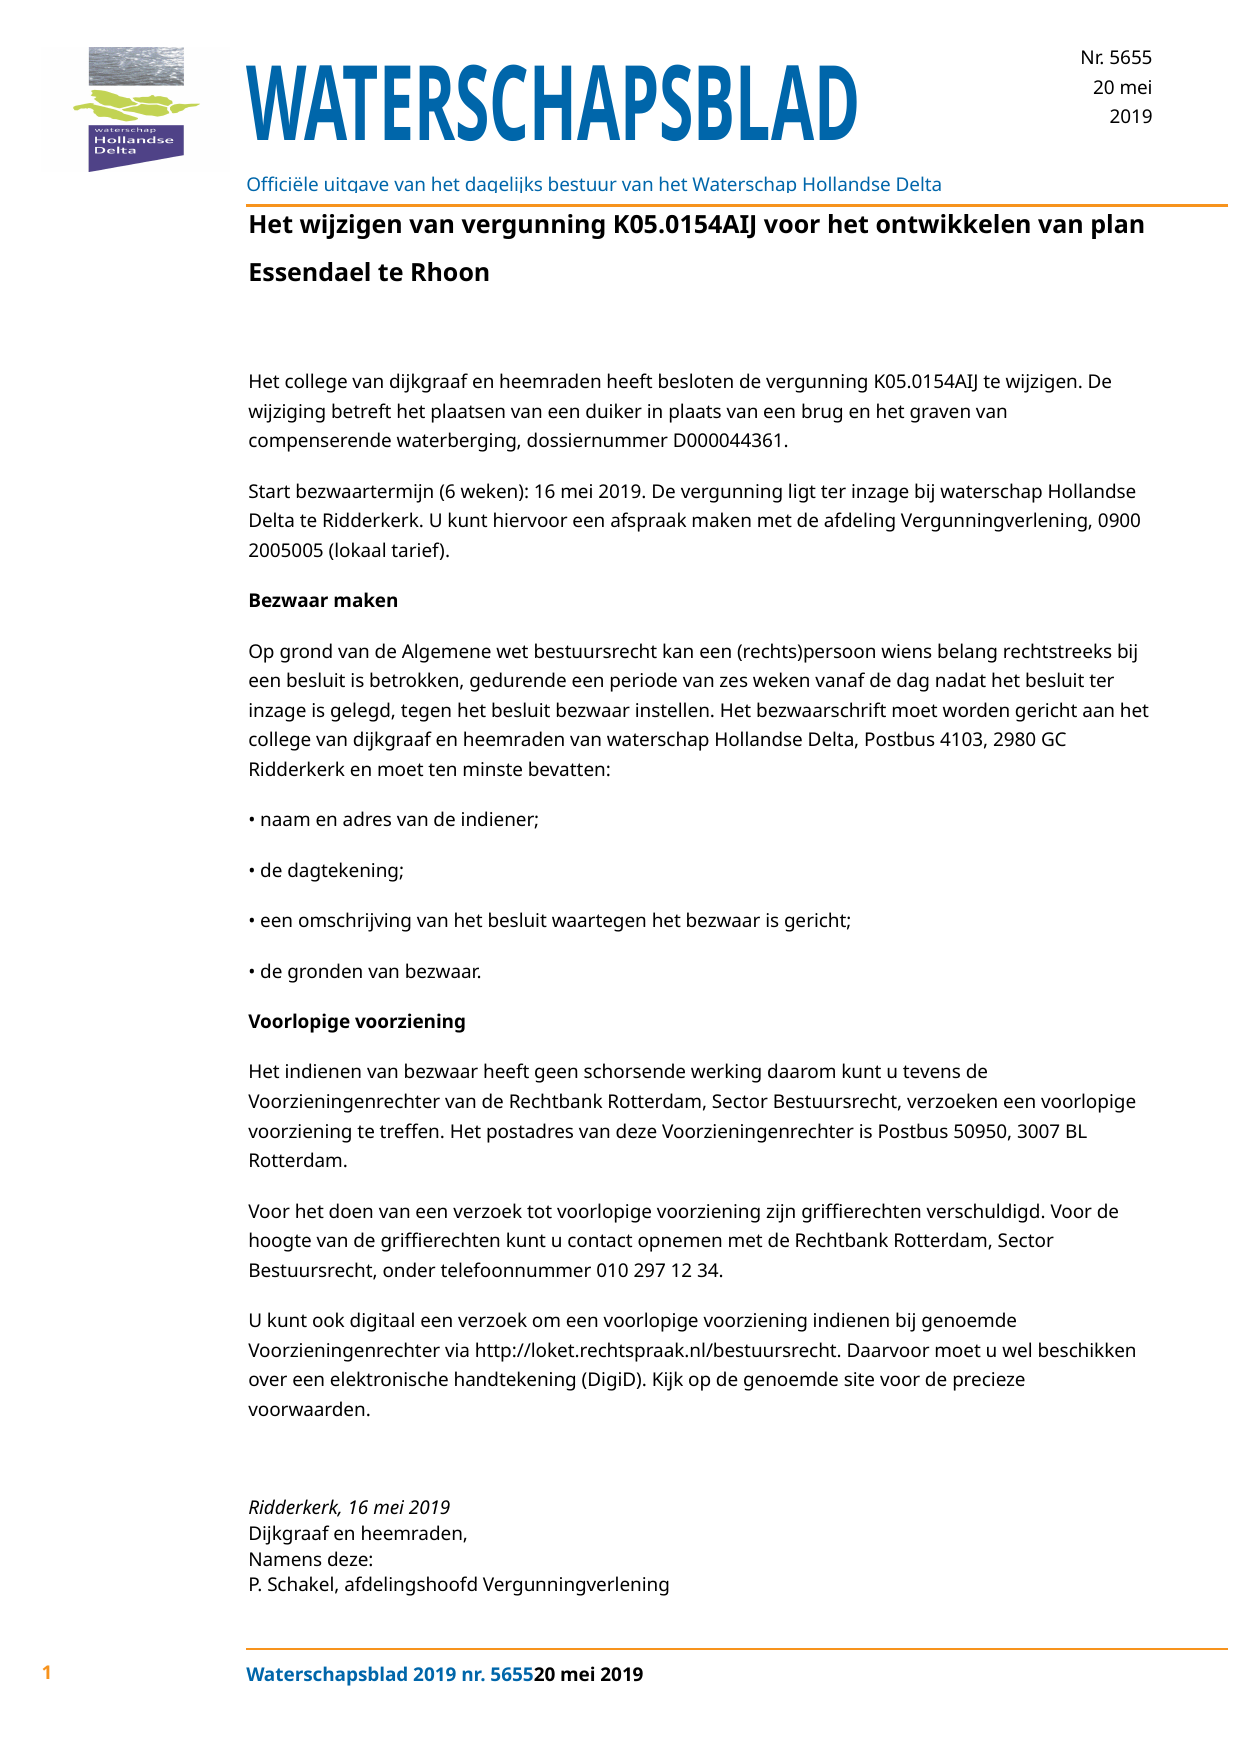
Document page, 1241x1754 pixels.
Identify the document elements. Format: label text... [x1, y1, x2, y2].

text • de gronden van bezwaar. [248, 958, 1152, 984]
text U kunt ook digitaal een verzoek om een voorlopige voorziening indienen bij genoemde Voorzieningenrechter via http://loket.rechtspraak.nl/bestuursrecht. Daarvoor moet u wel beschikken over een elektronische handtekening (DigiD). Kijk op de genoemde site voor de precieze voorwaarden. [248, 1307, 1152, 1422]
text Het indienen van bezwaar heeft geen schorsende werking daarom kunt u tevens de Voorzieningenrechter van de Rechtbank Rotterdam, Sector Bestuursrecht, verzoeken een voorlopige voorziening te treffen. Het postadres van deze Voorzieningenrechter is Postbus 50950, 3007 BL Rotterdam. [248, 1059, 1152, 1173]
text Op grond van de Algemene wet bestuursrecht kan een (rechts)persoon wiens belang rechtstreeks bij een besluit is betrokken, gedurende een periode van zes weken vanaf de dag nadat het besluit ter inzage is gelegd, tegen het besluit bezwaar instellen. Het bezwaarschrift moet worden gericht aan het college van dijkgraaf en heemraden van waterschap Hollandse Delta, Postbus 4103, 2980 GC Ridderkerk en moet ten minste bevatten: [248, 638, 1152, 782]
text Start bezwaartermijn (6 weken): 16 mei 2019. De vergunning ligt ter inzage bij waterschap Hollandse Delta te Ridderkerk. U kunt hiervoor een afspraak maken met de afdeling Vergunningverlening, 0900 2005005 (lokaal tarief). [248, 478, 1152, 563]
text Het college van dijkgraaf en heemraden heeft besloten de vergunning K05.0154AIJ te wijzigen. De wijziging betreft het plaatsen van een duiker in plaats van een brug en het graven van compenserende waterberging, dossiernummer D000044361. [248, 368, 1152, 453]
text Namens deze: [248, 1546, 1152, 1572]
picture [41, 47, 231, 172]
text Voorlopige voorziening [248, 1008, 1152, 1034]
text Bezwaar maken [248, 587, 1152, 613]
text Het wijzigen van vergunning K05.0154AIJ voor het ontwikkelen van plan Essendael te Rhoon [248, 207, 1152, 288]
text P. Schakel, afdelingshoofd Vergunningverlening [248, 1572, 1152, 1597]
text • de dagtekening; [248, 857, 1152, 883]
text • een omschrijving van het besluit waartegen het bezwaar is gericht; [248, 907, 1152, 933]
text Dijkgraaf en heemraden, [248, 1520, 1152, 1546]
text Voor het doen van een verzoek tot voorlopige voorziening zijn griffierechten verschuldigd. Voor de hoogte van de griffierechten kunt u contact opnemen met de Rechtbank Rotterdam, Sector Bestuursrecht, onder telefoonnummer 010 297 12 34. [248, 1198, 1152, 1283]
text • naam en adres van de indiener; [248, 807, 1152, 832]
text Ridderkerk, 16 mei 2019 [248, 1494, 1152, 1520]
